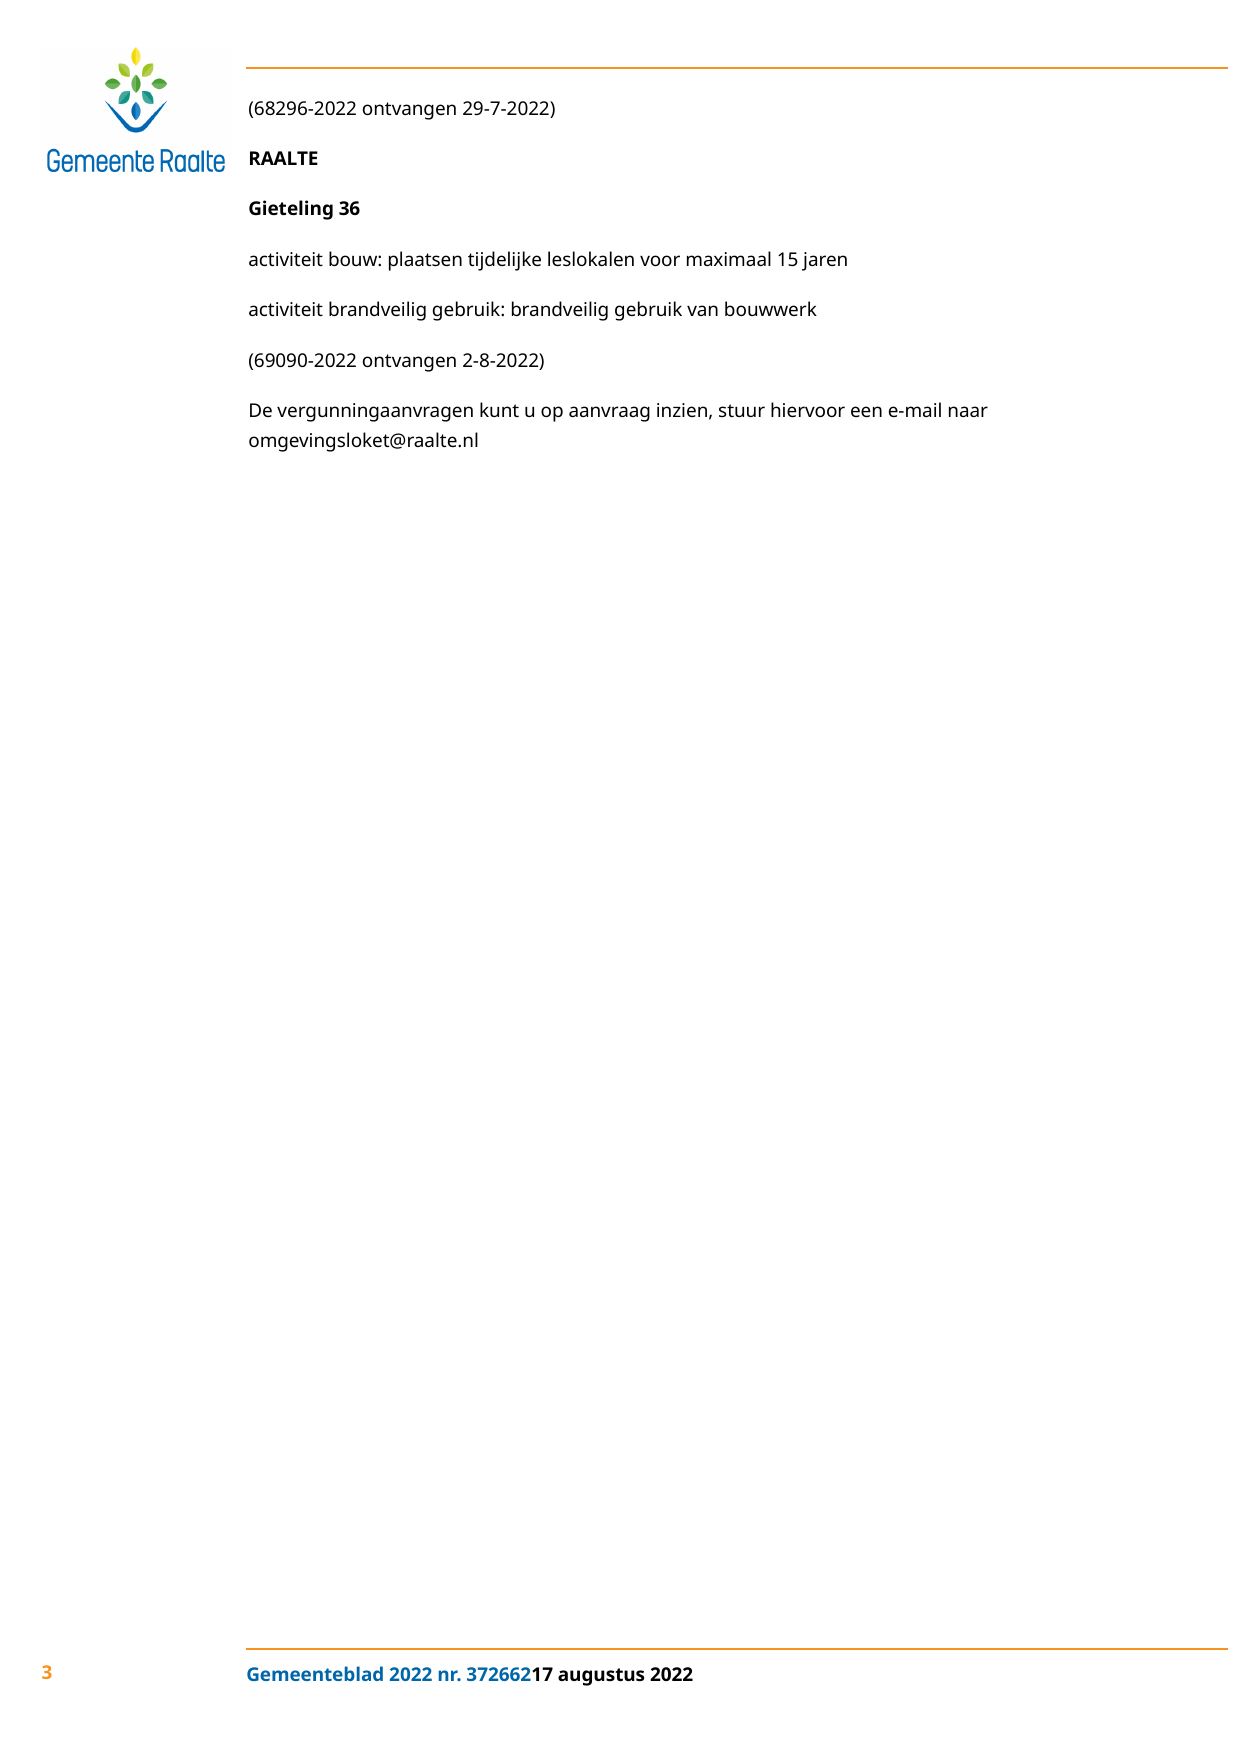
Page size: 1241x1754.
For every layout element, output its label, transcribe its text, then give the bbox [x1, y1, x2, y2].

text activiteit bouw: plaatsen tijdelijke leslokalen voor maximaal 15 jaren [248, 246, 1152, 272]
text (68296-2022 ontvangen 29-7-2022) [248, 95, 1152, 121]
text De vergunningaanvragen kunt u op aanvraag inzien, stuur hiervoor een e-mail naar omgevingsloket@raalte.nl [248, 397, 1152, 453]
text Gieteling 36 [248, 196, 1152, 221]
text activiteit brandveilig gebruik: brandveilig gebruik van bouwwerk [248, 296, 1152, 322]
text RAALTE [248, 145, 1152, 171]
picture [41, 47, 231, 172]
text (69090-2022 ontvangen 2-8-2022) [248, 347, 1152, 373]
